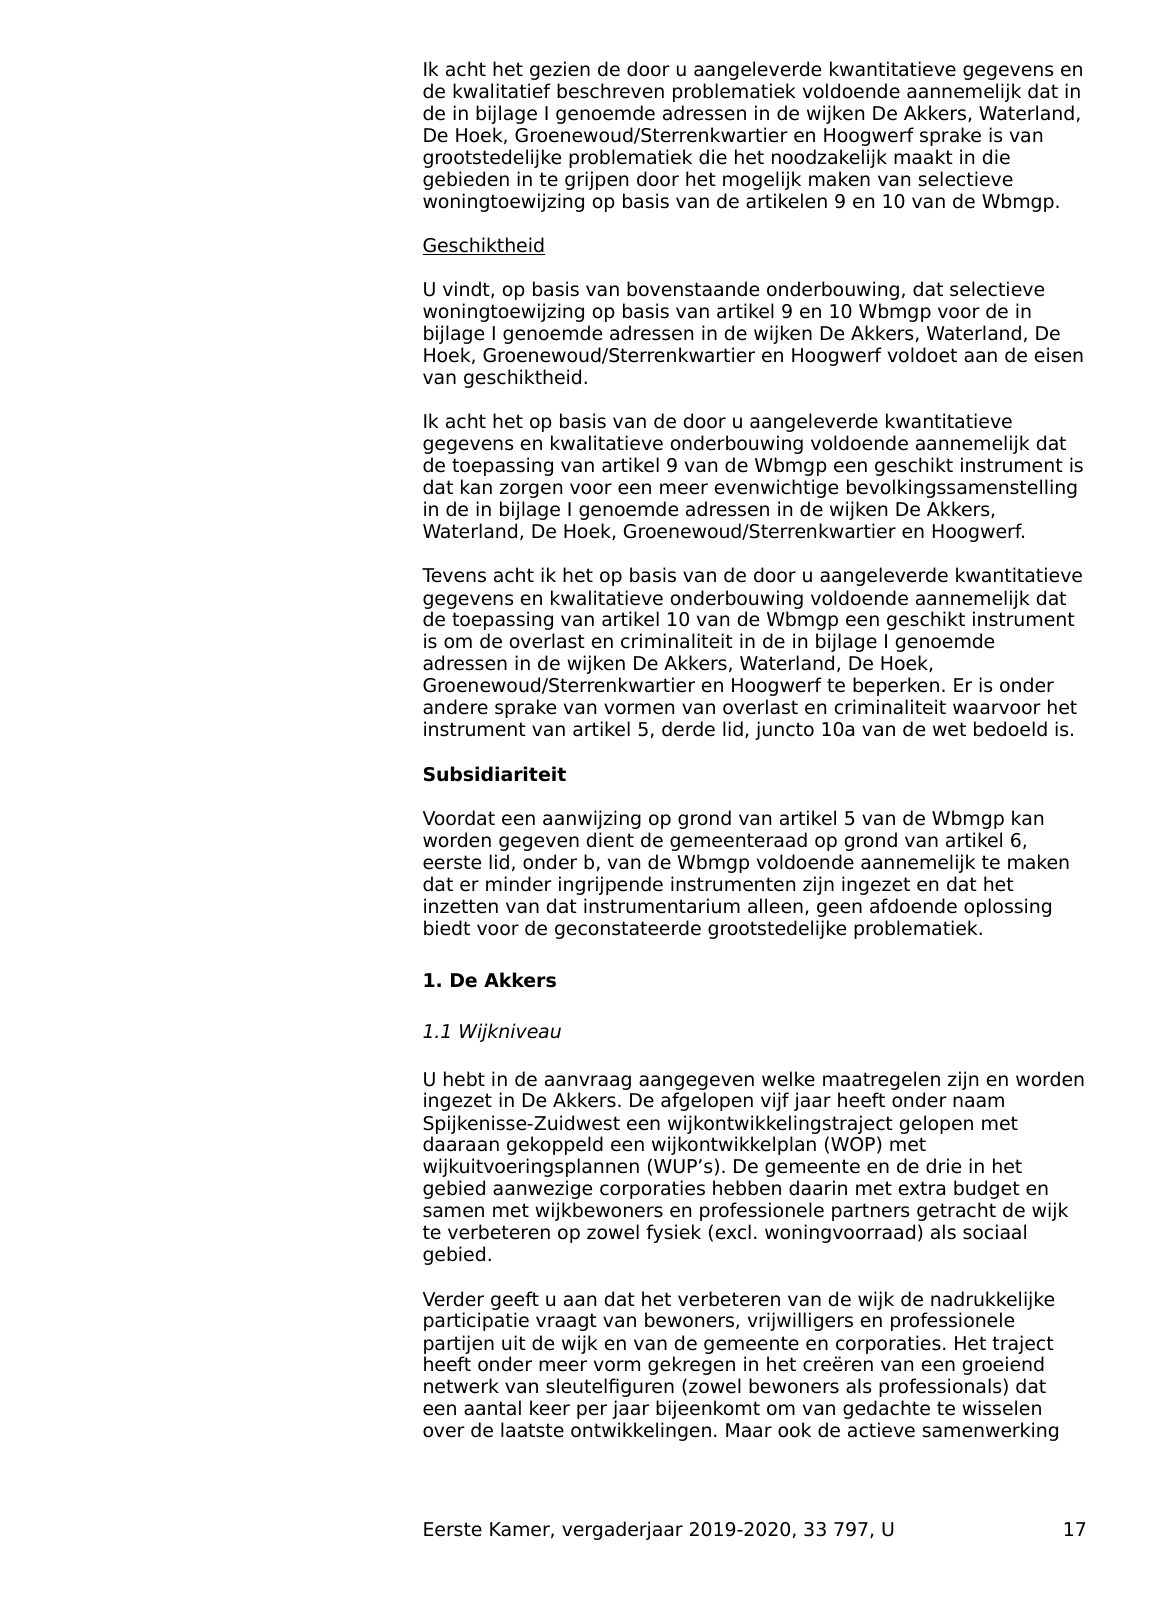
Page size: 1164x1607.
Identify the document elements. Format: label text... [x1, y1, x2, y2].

text Verder geeft u aan dat het verbeteren van de wijk de nadrukkelijke participatie vraagt van bewoners, vrijwilligers en professionele partijen uit de wijk en van de gemeente en corporaties. Het traject heeft onder meer vorm gekregen in het creëren van een groeiend netwerk van sleutelfiguren (zowel bewoners als professionals) dat een aantal keer per jaar bijeenkomt om van gedachte te wisselen over de laatste ontwikkelingen. Maar ook de actieve samenwerking [422, 1288, 1087, 1442]
subtitle Subsidiariteit [422, 763, 1087, 785]
text Ik acht het op basis van de door u aangeleverde kwantitatieve gegevens en kwalitatieve onderbouwing voldoende aannemelijk dat de toepassing van artikel 9 van de Wbmgp een geschikt instrument is dat kan zorgen voor een meer evenwichtige bevolkingssamenstelling in de in bijlage I genoemde adressen in de wijken De Akkers, Waterland, De Hoek, Groenewoud/Sterrenkwartier en Hoogwerf. [422, 411, 1087, 543]
text Tevens acht ik het op basis van de door u aangeleverde kwantitatieve gegevens en kwalitatieve onderbouwing voldoende aannemelijk dat de toepassing van artikel 10 van de Wbmgp een geschikt instrument is om de overlast en criminaliteit in de in bijlage I genoemde adressen in de wijken De Akkers, Waterland, De Hoek, Groenewoud/Sterrenkwartier en Hoogwerf te beperken. Er is onder andere sprake van vormen van overlast en criminaliteit waarvoor het instrument van artikel 5, derde lid, juncto 10a van de wet bedoeld is. [422, 565, 1087, 741]
subtitle 1. De Akkers [422, 969, 1087, 991]
subtitle Geschiktheid [422, 235, 1087, 257]
text Voordat een aanwijzing op grond van artikel 5 van de Wbmgp kan worden gegeven dient de gemeenteraad op grond van artikel 6, eerste lid, onder b, van de Wbmgp voldoende aannemelijk te maken dat er minder ingrijpende instrumenten zijn ingezet en dat het inzetten van dat instrumentarium alleen, geen afdoende oplossing biedt voor de geconstateerde grootstedelijke problematiek. [422, 808, 1087, 939]
text U hebt in de aanvraag aangegeven welke maatregelen zijn en worden ingezet in De Akkers. De afgelopen vijf jaar heeft onder naam Spijkenisse-Zuidwest een wijkontwikkelingstraject gelopen met daaraan gekoppeld een wijkontwikkelplan (WOP) met wijkuitvoeringsplannen (WUP’s). De gemeente en de drie in het gebied aanwezige corporaties hebben daarin met extra budget en samen met wijkbewoners en professionele partners getracht de wijk te verbeteren op zowel fysiek (excl. woningvoorraad) als sociaal gebied. [422, 1068, 1087, 1266]
text Ik acht het gezien de door u aangeleverde kwantitatieve gegevens en de kwalitatief beschreven problematiek voldoende aannemelijk dat in de in bijlage I genoemde adressen in de wijken De Akkers, Waterland, De Hoek, Groenewoud/Sterrenkwartier en Hoogwerf sprake is van grootstedelijke problematiek die het noodzakelijk maakt in die gebieden in te grijpen door het mogelijk maken van selectieve woningtoewijzing op basis van de artikelen 9 en 10 van de Wbmgp. [422, 59, 1087, 213]
text U vindt, op basis van bovenstaande onderbouwing, dat selectieve woningtoewijzing op basis van artikel 9 en 10 Wbmgp voor de in bijlage I genoemde adressen in de wijken De Akkers, Waterland, De Hoek, Groenewoud/Sterrenkwartier en Hoogwerf voldoet aan de eisen van geschiktheid. [422, 279, 1087, 389]
subtitle 1.1 Wijkniveau [422, 1021, 1087, 1043]
